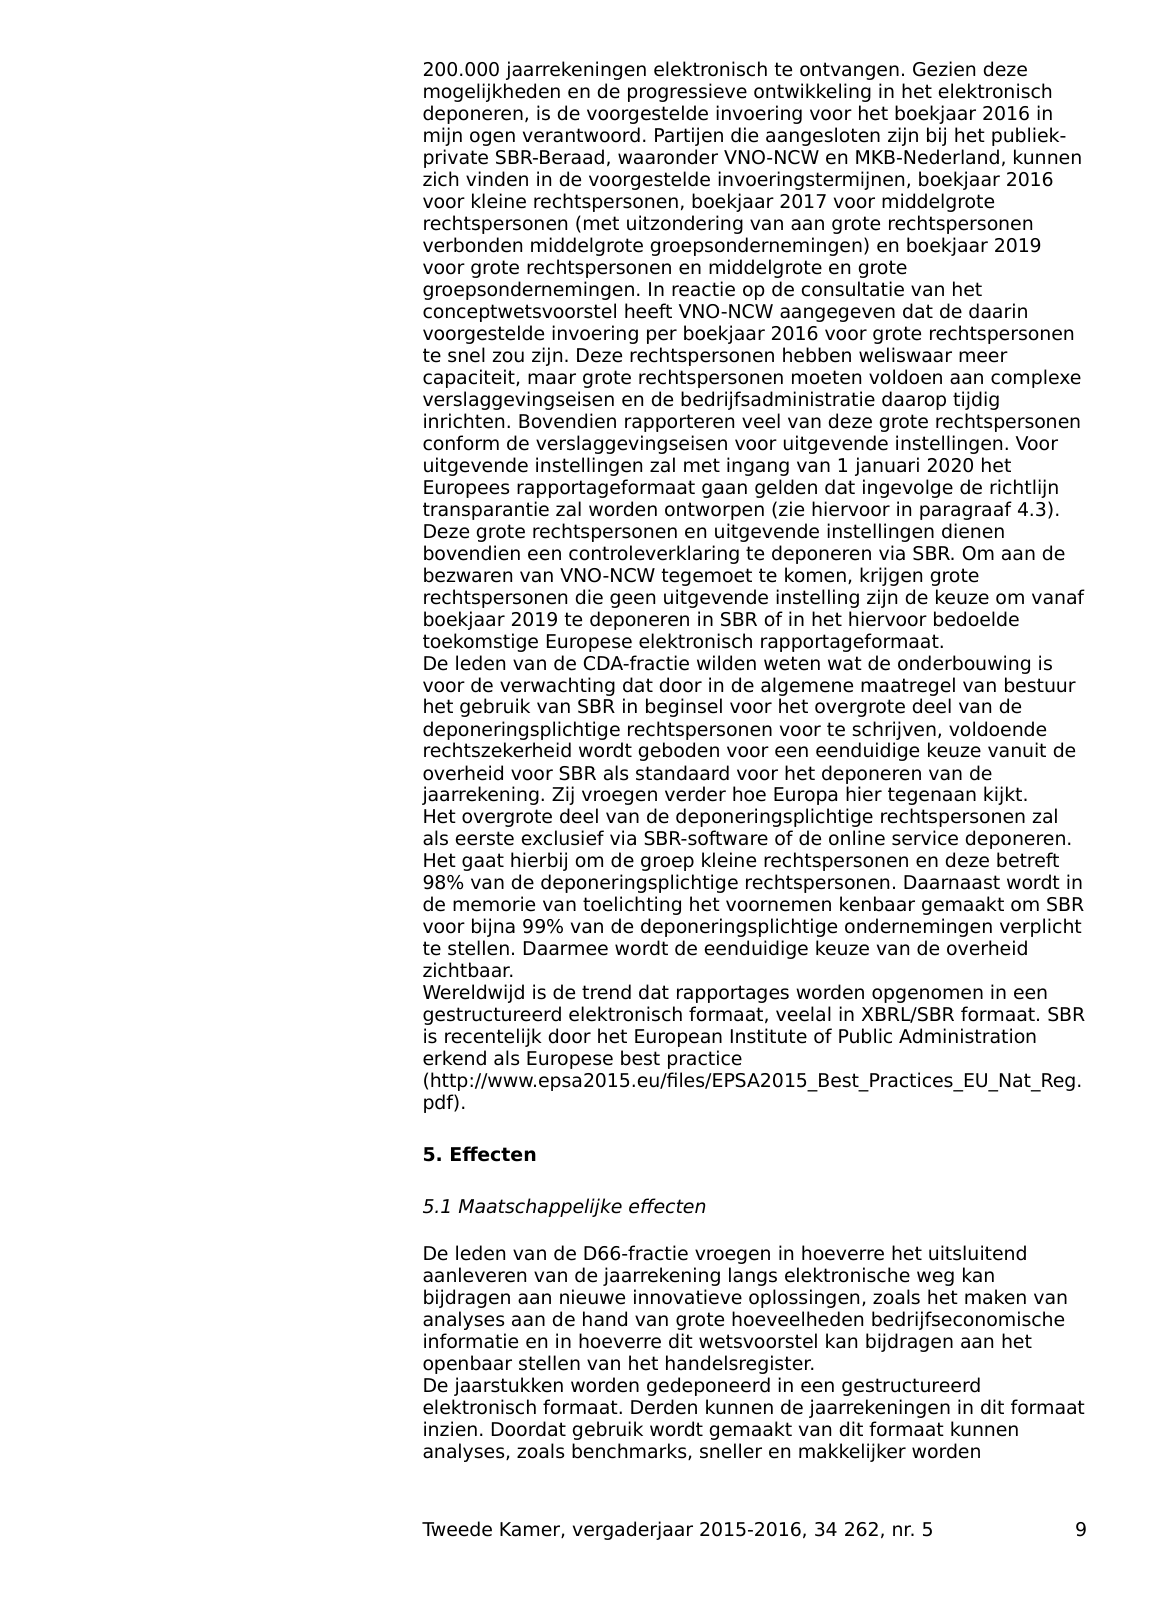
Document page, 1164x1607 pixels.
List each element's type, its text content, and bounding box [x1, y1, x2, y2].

text De leden van de D66-fractie vroegen in hoeverre het uitsluitend aanleveren van de jaarrekening langs elektronische weg kan bijdragen aan nieuwe innovatieve oplossingen, zoals het maken van analyses aan de hand van grote hoeveelheden bedrijfseconomische informatie en in hoeverre dit wetsvoorstel kan bijdragen aan het openbaar stellen van het handelsregister. [422, 1243, 1087, 1375]
text Wereldwijd is de trend dat rapportages worden opgenomen in een gestructureerd elektronisch formaat, veelal in XBRL/SBR formaat. SBR is recentelijk door het European Institute of Public Administration erkend als Europese best practice (http://www.epsa2015.eu/files/EPSA2015_Best_Practices_EU_Nat_Reg.pdf). [422, 982, 1087, 1114]
text 200.000 jaarrekeningen elektronisch te ontvangen. Gezien deze mogelijkheden en de progressieve ontwikkeling in het elektronisch deponeren, is de voorgestelde invoering voor het boekjaar 2016 in mijn ogen verantwoord. Partijen die aangesloten zijn bij het publiek-private SBR-Beraad, waaronder VNO-NCW en MKB-Nederland, kunnen zich vinden in de voorgestelde invoeringstermijnen, boekjaar 2016 voor kleine rechtspersonen, boekjaar 2017 voor middelgrote rechtspersonen (met uitzondering van aan grote rechtspersonen verbonden middelgrote groepsondernemingen) en boekjaar 2019 voor grote rechtspersonen en middelgrote en grote groepsondernemingen. In reactie op de consultatie van het conceptwetsvoorstel heeft VNO-NCW aangegeven dat de daarin voorgestelde invoering per boekjaar 2016 voor grote rechtspersonen te snel zou zijn. Deze rechtspersonen hebben weliswaar meer capaciteit, maar grote rechtspersonen moeten voldoen aan complexe verslaggevingseisen en de bedrijfsadministratie daarop tijdig inrichten. Bovendien rapporteren veel van deze grote rechtspersonen conform de verslaggevingseisen voor uitgevende instellingen. Voor uitgevende instellingen zal met ingang van 1 januari 2020 het Europees rapportageformaat gaan gelden dat ingevolge de richtlijn transparantie zal worden ontworpen (zie hiervoor in paragraaf 4.3). Deze grote rechtspersonen en uitgevende instellingen dienen bovendien een controleverklaring te deponeren via SBR. Om aan de bezwaren van VNO-NCW tegemoet te komen, krijgen grote rechtspersonen die geen uitgevende instelling zijn de keuze om vanaf boekjaar 2019 te deponeren in SBR of in het hiervoor bedoelde toekomstige Europese elektronisch rapportageformaat. [422, 59, 1087, 652]
subtitle 5. Effecten [422, 1144, 1087, 1166]
text De leden van de CDA-fractie wilden weten wat de onderbouwing is voor de verwachting dat door in de algemene maatregel van bestuur het gebruik van SBR in beginsel voor het overgrote deel van de deponeringsplichtige rechtspersonen voor te schrijven, voldoende rechtszekerheid wordt geboden voor een eenduidige keuze vanuit de overheid voor SBR als standaard voor het deponeren van de jaarrekening. Zij vroegen verder hoe Europa hier tegenaan kijkt. [422, 652, 1087, 806]
subtitle 5.1 Maatschappelijke effecten [422, 1196, 1087, 1218]
text De jaarstukken worden gedeponeerd in een gestructureerd elektronisch formaat. Derden kunnen de jaarrekeningen in dit formaat inzien. Doordat gebruik wordt gemaakt van dit formaat kunnen analyses, zoals benchmarks, sneller en makkelijker worden [422, 1375, 1087, 1463]
text Het overgrote deel van de deponeringsplichtige rechtspersonen zal als eerste exclusief via SBR-software of de online service deponeren. Het gaat hierbij om de groep kleine rechtspersonen en deze betreft 98% van de deponeringsplichtige rechtspersonen. Daarnaast wordt in de memorie van toelichting het voornemen kenbaar gemaakt om SBR voor bijna 99% van de deponeringsplichtige ondernemingen verplicht te stellen. Daarmee wordt de eenduidige keuze van de overheid zichtbaar. [422, 806, 1087, 982]
